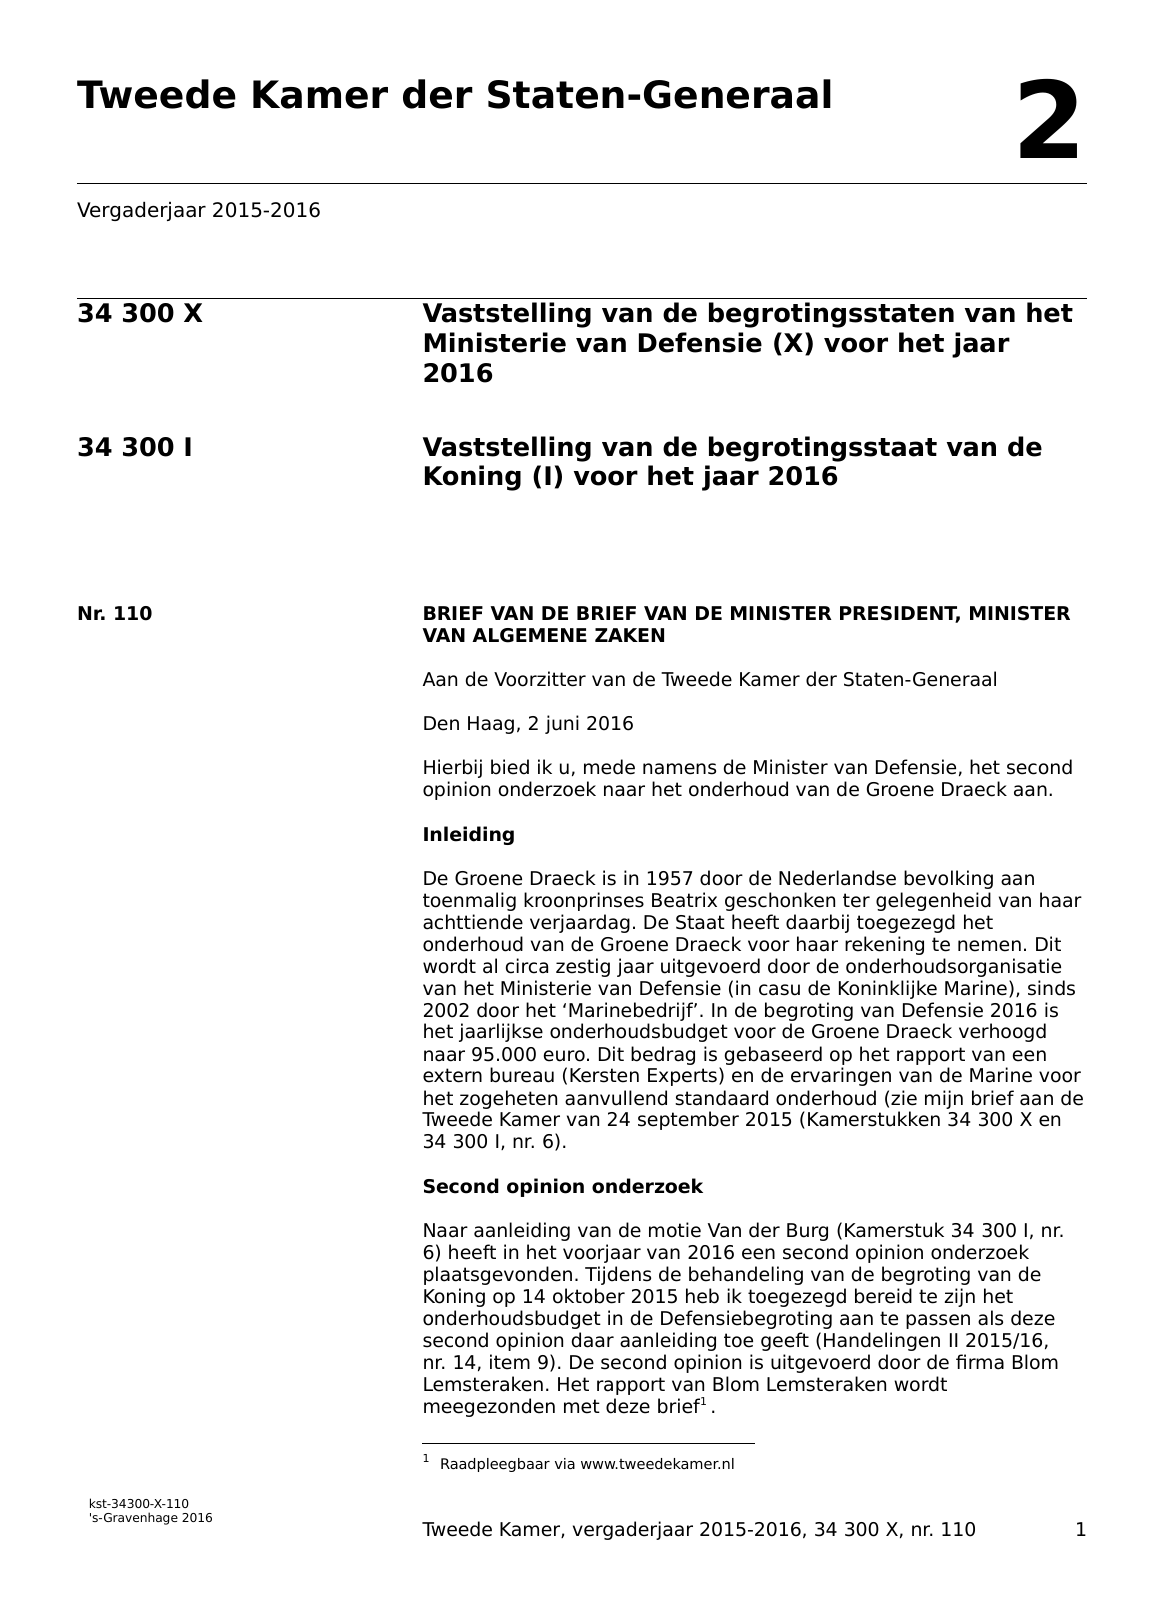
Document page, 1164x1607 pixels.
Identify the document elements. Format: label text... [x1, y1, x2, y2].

subtitle Nr. 110 BRIEF VAN DE BRIEF VAN DE MINISTER PRESIDENT, MINISTER VAN ALGEMENE ZAKEN [77, 603, 1087, 647]
subtitle 34 300 I Vaststelling van de begrotingsstaat van de Koning (I) voor het jaar 2016 [77, 432, 1087, 492]
text Raadpleegbaar via www.tweedekamer.nl [422, 1452, 1087, 1474]
text Hierbij bied ik u, mede namens de Minister van Defensie, het second opinion onderzoek naar het onderhoud van de Groene Draeck aan. [422, 757, 1087, 801]
text Den Haag, 2 juni 2016 [422, 713, 1087, 735]
table_header 2 [886, 59, 1087, 183]
subtitle Second opinion onderzoek [422, 1176, 1087, 1197]
table_cell Vergaderjaar 2015-2016 [77, 184, 1087, 298]
text Aan de Voorzitter van de Tweede Kamer der Staten-Generaal [422, 669, 1087, 691]
subtitle 34 300 X Vaststelling van de begrotingsstaten van het Ministerie van Defensie (X) voor het jaar 2016 [77, 299, 1087, 388]
subtitle Inleiding [422, 823, 1087, 845]
text 's-Gravenhage 2016 [88, 1511, 323, 1525]
text kst-34300-X-110 [88, 1497, 323, 1511]
text Naar aanleiding van de motie Van der Burg (Kamerstuk 34 300 I, nr. 6) heeft in het voorjaar van 2016 een second opinion onderzoek plaatsgevonden. Tijdens de behandeling van de begroting van de Koning op 14 oktober 2015 heb ik toegezegd bereid te zijn het onderhoudsbudget in de Defensiebegroting aan te passen als deze second opinion daar aanleiding toe geeft (Handelingen II 2015/16, nr. 14, item 9). De second opinion is uitgevoerd door de firma Blom Lemsteraken. Het rapport van Blom Lemsteraken wordt meegezonden met deze brief. [422, 1220, 1087, 1417]
table_header Tweede Kamer der Staten-Generaal [77, 59, 886, 183]
text De Groene Draeck is in 1957 door de Nederlandse bevolking aan toenmalig kroonprinses Beatrix geschonken ter gelegenheid van haar achttiende verjaardag. De Staat heeft daarbij toegezegd het onderhoud van de Groene Draeck voor haar rekening te nemen. Dit wordt al circa zestig jaar uitgevoerd door de onderhoudsorganisatie van het Ministerie van Defensie (in casu de Koninklijke Marine), sinds 2002 door het ‘Marinebedrijf’. In de begroting van Defensie 2016 is het jaarlijkse onderhoudsbudget voor de Groene Draeck verhoogd naar 95.000 euro. Dit bedrag is gebaseerd op het rapport van een extern bureau (Kersten Experts) en de ervaringen van de Marine voor het zogeheten aanvullend standaard onderhoud (zie mijn brief aan de Tweede Kamer van 24 september 2015 (Kamerstukken 34 300 X en 34 300 I, nr. 6). [422, 868, 1087, 1153]
